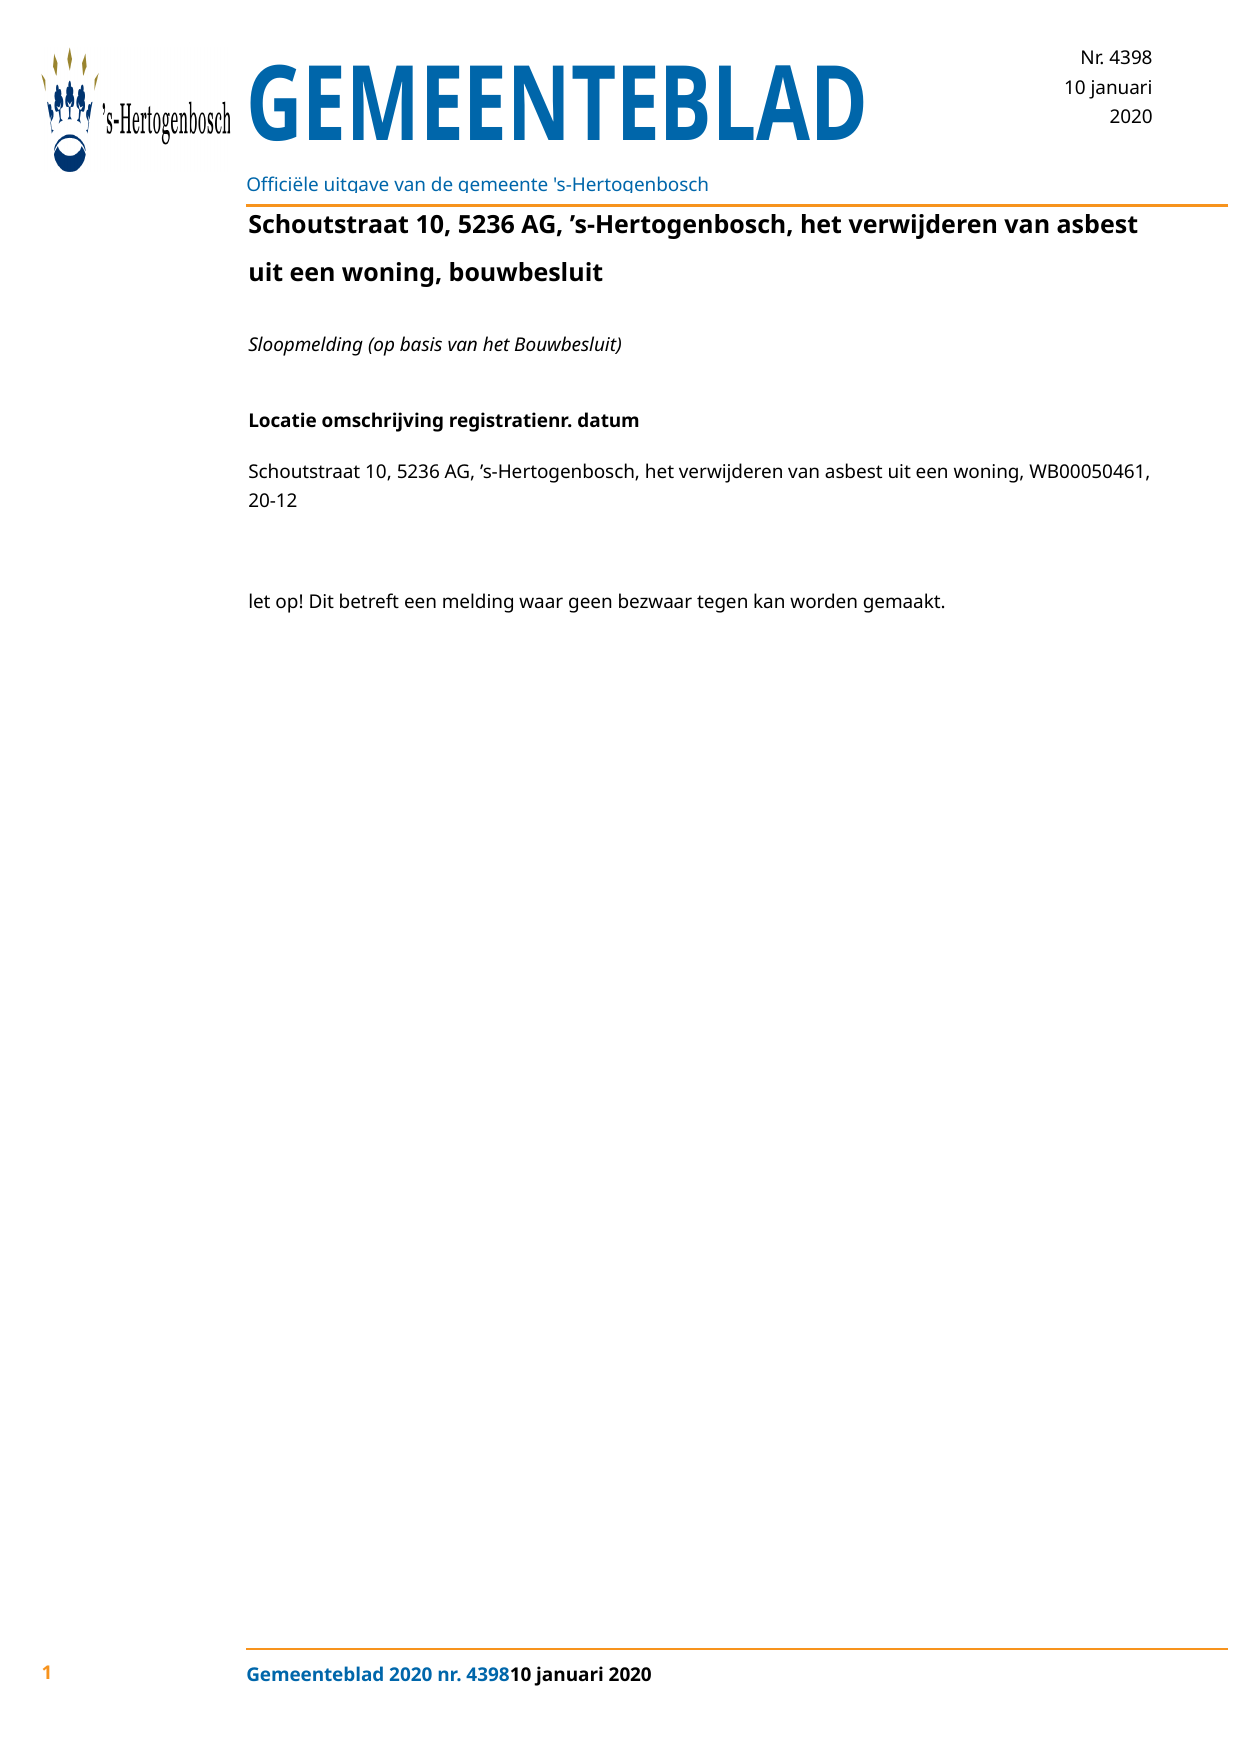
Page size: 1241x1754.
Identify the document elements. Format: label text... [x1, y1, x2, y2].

text let op! Dit betreft een melding waar geen bezwaar tegen kan worden gemaakt. [248, 588, 1152, 614]
text Schoutstraat 10, 5236 AG, ’s-Hertogenbosch, het verwijderen van asbest uit een woning, WB00050461, 20-12 [248, 458, 1152, 513]
picture [41, 47, 231, 172]
text Schoutstraat 10, 5236 AG, ’s-Hertogenbosch, het verwijderen van asbest uit een woning, bouwbesluit [248, 207, 1152, 288]
text Locatie omschrijving registratienr. datum [248, 408, 1152, 433]
text Sloopmelding (op basis van het Bouwbesluit) [248, 331, 1152, 357]
